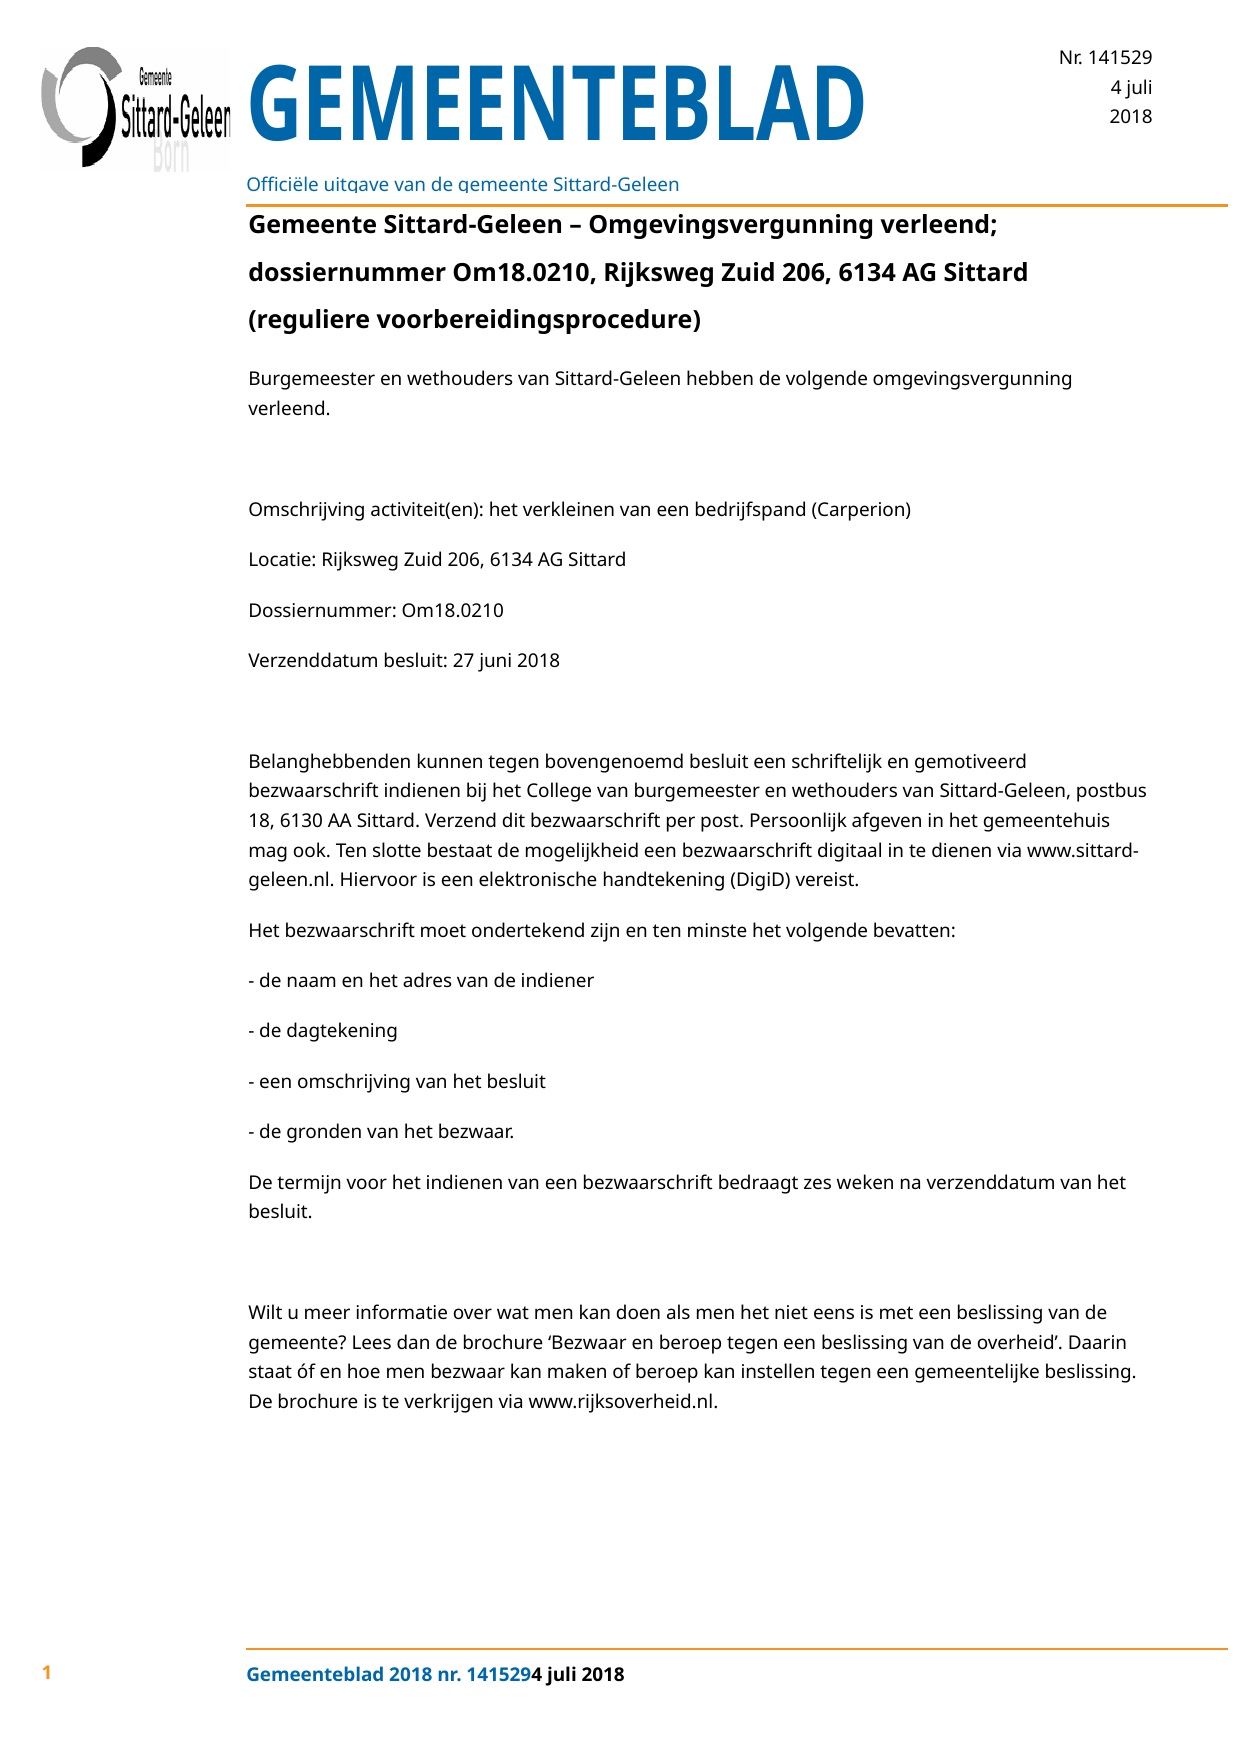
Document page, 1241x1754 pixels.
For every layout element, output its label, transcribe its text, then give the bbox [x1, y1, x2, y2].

text Belanghebbenden kunnen tegen bovengenoemd besluit een schriftelijk en gemotiveerd bezwaarschrift indienen bij het College van burgemeester en wethouders van Sittard-Geleen, postbus 18, 6130 AA Sittard. Verzend dit bezwaarschrift per post. Persoonlijk afgeven in het gemeentehuis mag ook. Ten slotte bestaat de mogelijkheid een bezwaarschrift digitaal in te dienen via www.sittard-geleen.nl. Hiervoor is een elektronische handtekening (DigiD) vereist. [248, 748, 1152, 892]
text Locatie: Rijksweg Zuid 206, 6134 AG Sittard [248, 546, 1152, 572]
text - de dagtekening [248, 1018, 1152, 1043]
text Omschrijving activiteit(en): het verkleinen van een bedrijfspand (Carperion) [248, 496, 1152, 522]
text Wilt u meer informatie over wat men kan doen als men het niet eens is met een beslissing van de gemeente? Lees dan de brochure ‘Bezwaar en beroep tegen een beslissing van de overheid’. Daarin staat óf en hoe men bezwaar kan maken of beroep kan instellen tegen een gemeentelijke beslissing. De brochure is te verkrijgen via www.rijksoverheid.nl. [248, 1299, 1152, 1414]
text Dossiernummer: Om18.0210 [248, 597, 1152, 622]
picture [41, 47, 231, 172]
text Burgemeester en wethouders van Sittard-Geleen hebben de volgende omgevingsvergunning verleend. [248, 366, 1152, 421]
text De termijn voor het indienen van een bezwaarschrift bedraagt zes weken na verzenddatum van het besluit. [248, 1169, 1152, 1224]
text - een omschrijving van het besluit [248, 1068, 1152, 1094]
text Verzenddatum besluit: 27 juni 2018 [248, 647, 1152, 673]
text Het bezwaarschrift moet ondertekend zijn en ten minste het volgende bevatten: [248, 917, 1152, 942]
text - de naam en het adres van de indiener [248, 967, 1152, 993]
text - de gronden van het bezwaar. [248, 1118, 1152, 1144]
text Gemeente Sittard-Geleen – Omgevingsvergunning verleend; dossiernummer Om18.0210, Rijksweg Zuid 206, 6134 AG Sittard (reguliere voorbereidingsprocedure) [248, 207, 1152, 336]
